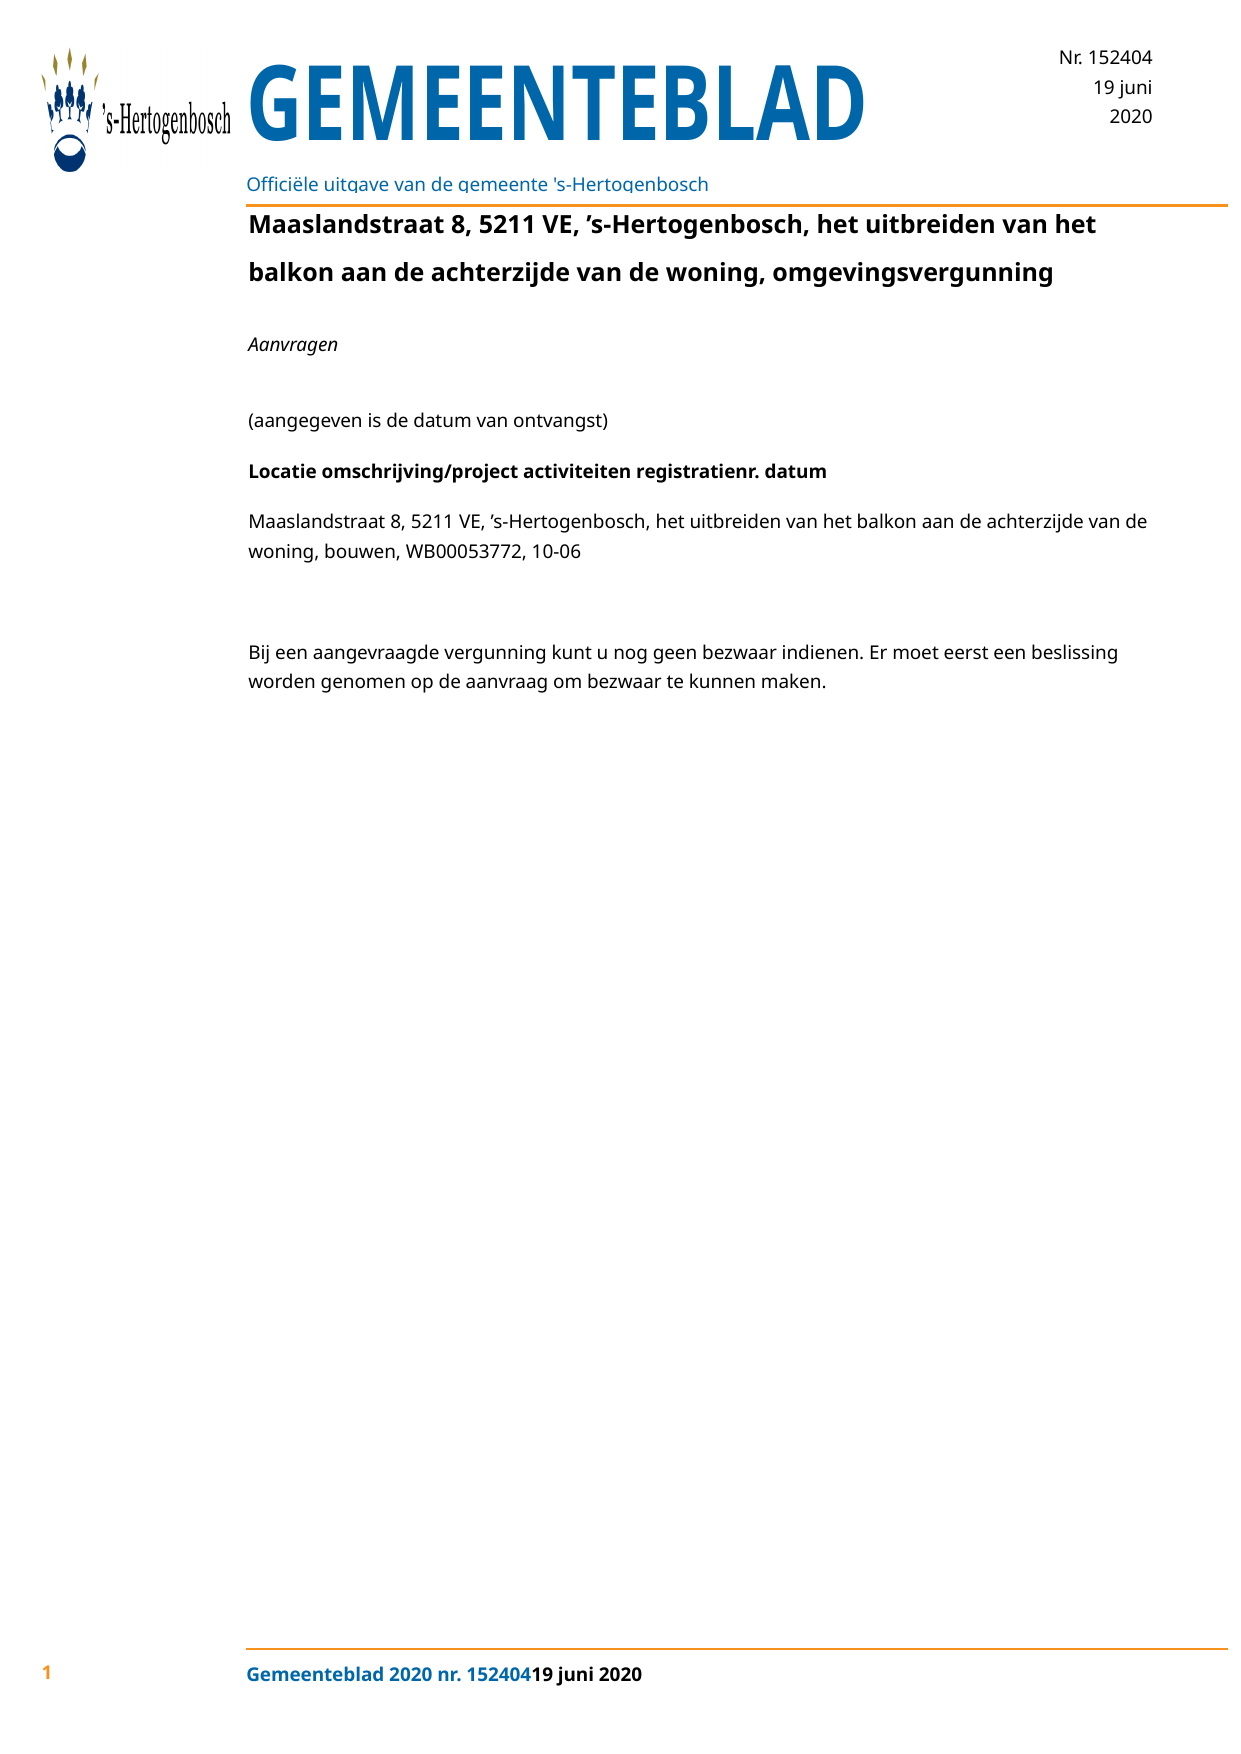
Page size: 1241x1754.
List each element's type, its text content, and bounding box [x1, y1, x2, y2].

text Bij een aangevraagde vergunning kunt u nog geen bezwaar indienen. Er moet eerst een beslissing worden genomen op de aanvraag om bezwaar te kunnen maken. [248, 639, 1152, 694]
text Locatie omschrijving/project activiteiten registratienr. datum [248, 458, 1152, 484]
text (aangegeven is de datum van ontvangst) [248, 408, 1152, 433]
picture [41, 47, 231, 172]
text Maaslandstraat 8, 5211 VE, ’s-Hertogenbosch, het uitbreiden van het balkon aan de achterzijde van de woning, omgevingsvergunning [248, 207, 1152, 288]
text Aanvragen [248, 331, 1152, 357]
text Maaslandstraat 8, 5211 VE, ’s-Hertogenbosch, het uitbreiden van het balkon aan de achterzijde van de woning, bouwen, WB00053772, 10-06 [248, 508, 1152, 564]
